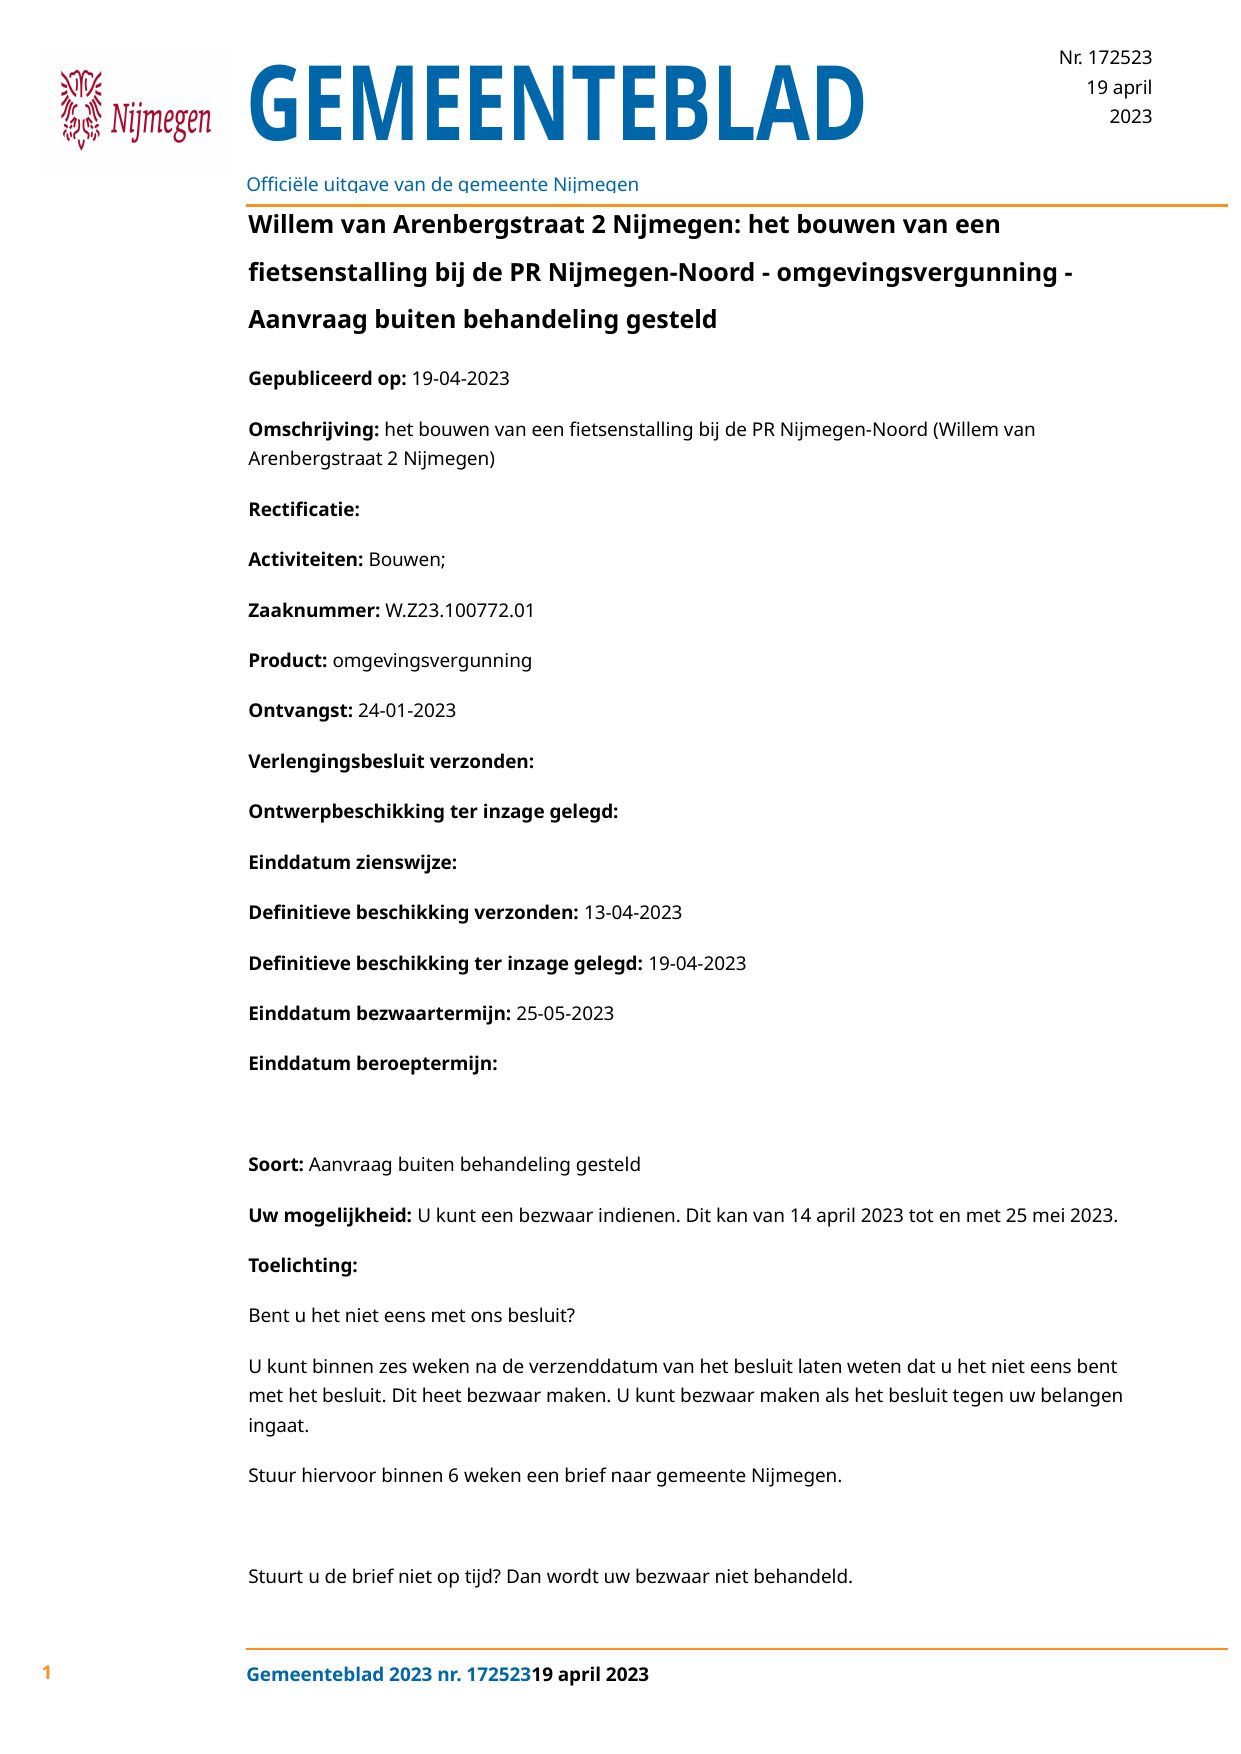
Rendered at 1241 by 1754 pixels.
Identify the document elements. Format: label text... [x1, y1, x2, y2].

text U kunt binnen zes weken na de verzenddatum van het besluit laten weten dat u het niet eens bent met het besluit. Dit heet bezwaar maken. U kunt bezwaar maken als het besluit tegen uw belangen ingaat. [248, 1353, 1152, 1438]
text Soort: Aanvraag buiten behandeling gesteld [248, 1151, 1152, 1177]
text Einddatum zienswijze: [248, 849, 1152, 874]
text Verlengingsbesluit verzonden: [248, 748, 1152, 774]
text Ontvangst: 24-01-2023 [248, 698, 1152, 723]
text Ontwerpbeschikking ter inzage gelegd: [248, 798, 1152, 824]
text Stuurt u de brief niet op tijd? Dan wordt uw bezwaar niet behandeld. [248, 1563, 1152, 1589]
text Uw mogelijkheid: U kunt een bezwaar indienen. Dit kan van 14 april 2023 tot en met 25 mei 2023. [248, 1202, 1152, 1227]
picture [41, 47, 231, 172]
text Zaaknummer: W.Z23.100772.01 [248, 597, 1152, 622]
text Stuur hiervoor binnen 6 weken een brief naar gemeente Nijmegen. [248, 1463, 1152, 1488]
text Toelichting: [248, 1252, 1152, 1278]
text Definitieve beschikking verzonden: 13-04-2023 [248, 899, 1152, 925]
text Product: omgevingsvergunning [248, 647, 1152, 673]
text Definitieve beschikking ter inzage gelegd: 19-04-2023 [248, 950, 1152, 975]
text Einddatum bezwaartermijn: 25-05-2023 [248, 1000, 1152, 1026]
text Omschrijving: het bouwen van een fietsenstalling bij de PR Nijmegen-Noord (Willem van Arenbergstraat 2 Nijmegen) [248, 416, 1152, 471]
text Rectificatie: [248, 496, 1152, 522]
text Willem van Arenbergstraat 2 Nijmegen: het bouwen van een fietsenstalling bij de PR Nijmegen-Noord - omgevingsvergunning - Aanvraag buiten behandeling gesteld [248, 207, 1152, 336]
text Gepubliceerd op: 19-04-2023 [248, 366, 1152, 391]
text Activiteiten: Bouwen; [248, 546, 1152, 572]
text Bent u het niet eens met ons besluit? [248, 1303, 1152, 1328]
text Einddatum beroeptermijn: [248, 1051, 1152, 1076]
